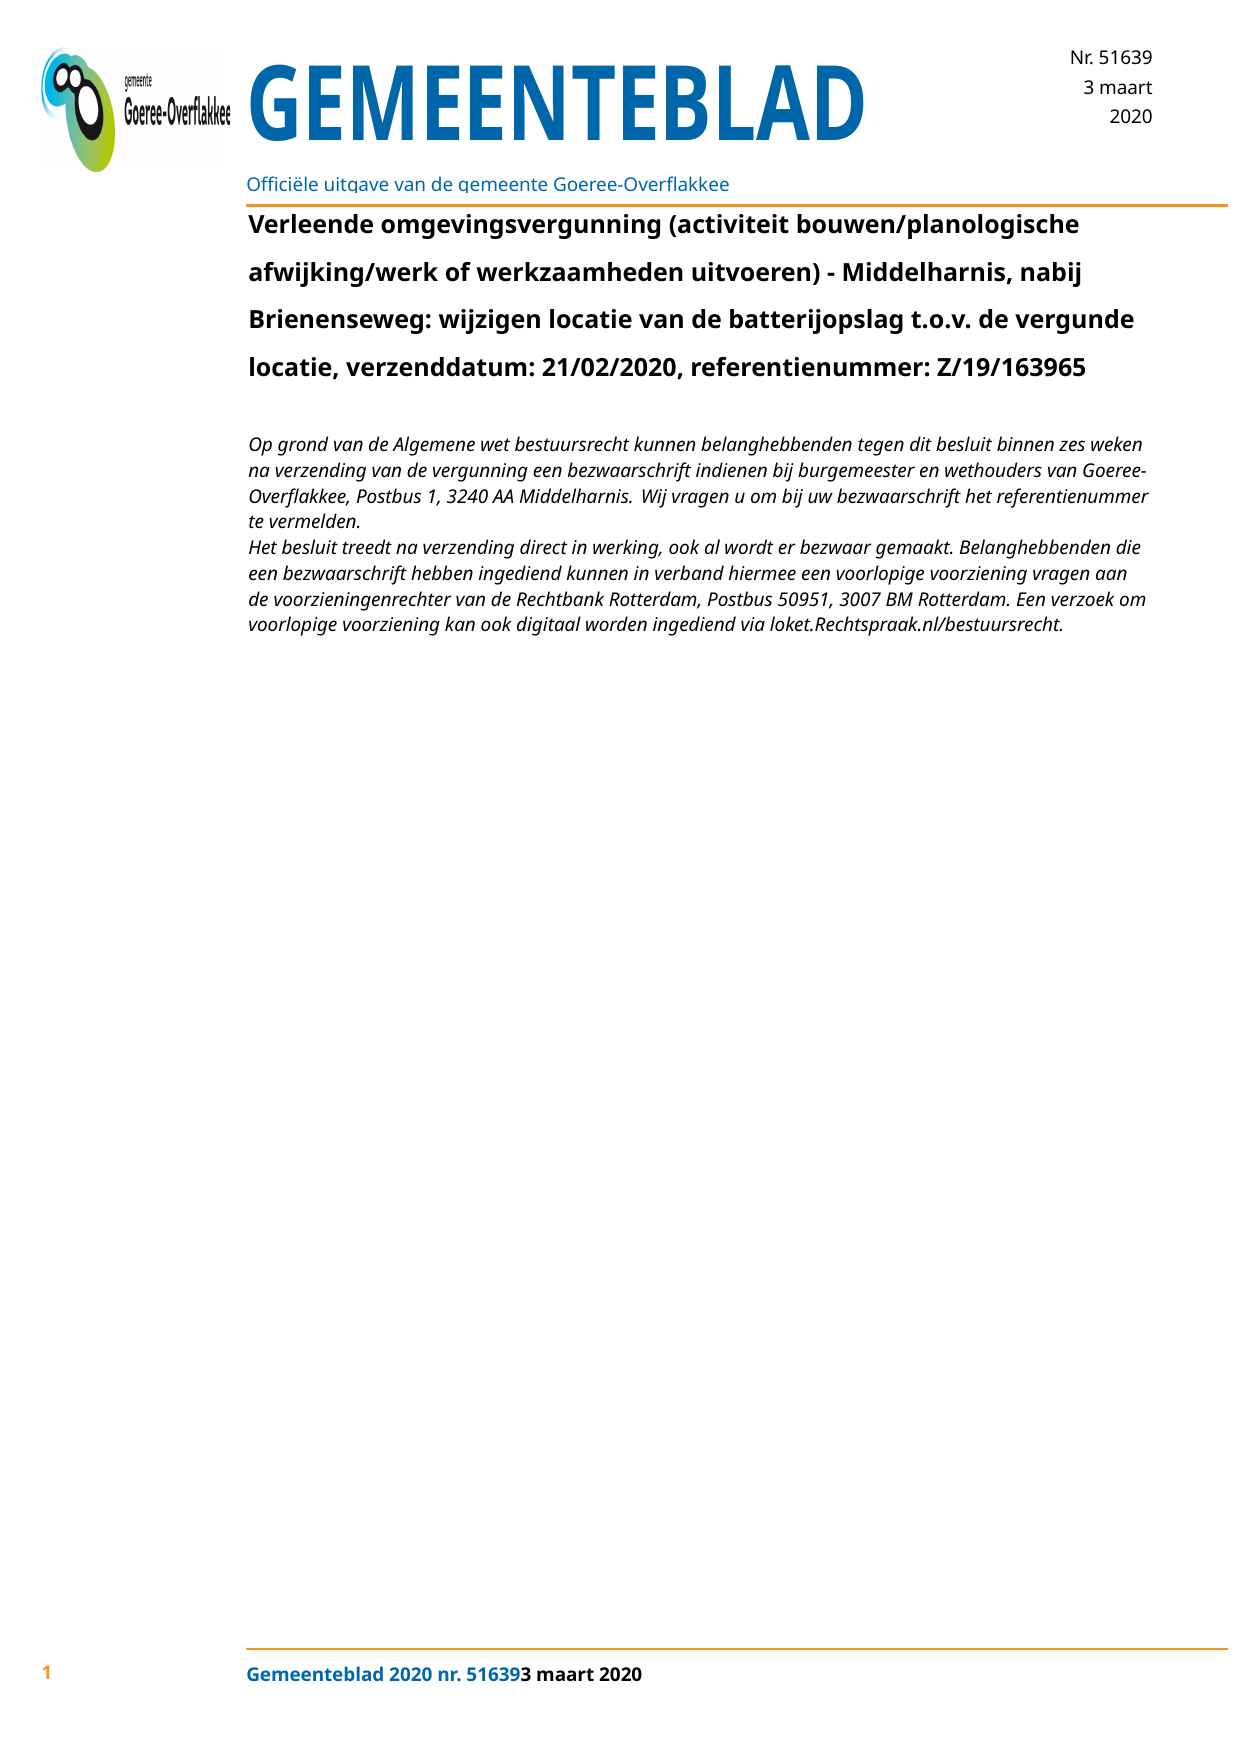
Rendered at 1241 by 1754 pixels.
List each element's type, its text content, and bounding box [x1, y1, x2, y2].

text Verleende omgevingsvergunning (activiteit bouwen/planologische afwijking/werk of werkzaamheden uitvoeren) - Middelharnis, nabij Brienenseweg: wijzigen locatie van de batterijopslag t.o.v. de vergunde locatie, verzenddatum: 21/02/2020, referentienummer: Z/19/163965 [248, 207, 1152, 384]
text Op grond van de Algemene wet bestuursrecht kunnen belanghebbenden tegen dit besluit binnen zes weken na verzending van de vergunning een bezwaarschrift indienen bij burgemeester en wethouders van Goeree-Overflakkee, Postbus 1, 3240 AA Middelharnis. Wij vragen u om bij uw bezwaarschrift het referentienummer te vermelden. [248, 431, 1152, 534]
text Het besluit treedt na verzending direct in werking, ook al wordt er bezwaar gemaakt. Belanghebbenden die een bezwaarschrift hebben ingediend kunnen in verband hiermee een voorlopige voorziening vragen aan de voorzieningenrechter van de Rechtbank Rotterdam, Postbus 50951, 3007 BM Rotterdam. Een verzoek om voorlopige voorziening kan ook digitaal worden ingediend via loket.Rechtspraak.nl/bestuursrecht. [248, 534, 1152, 637]
picture [41, 47, 231, 172]
